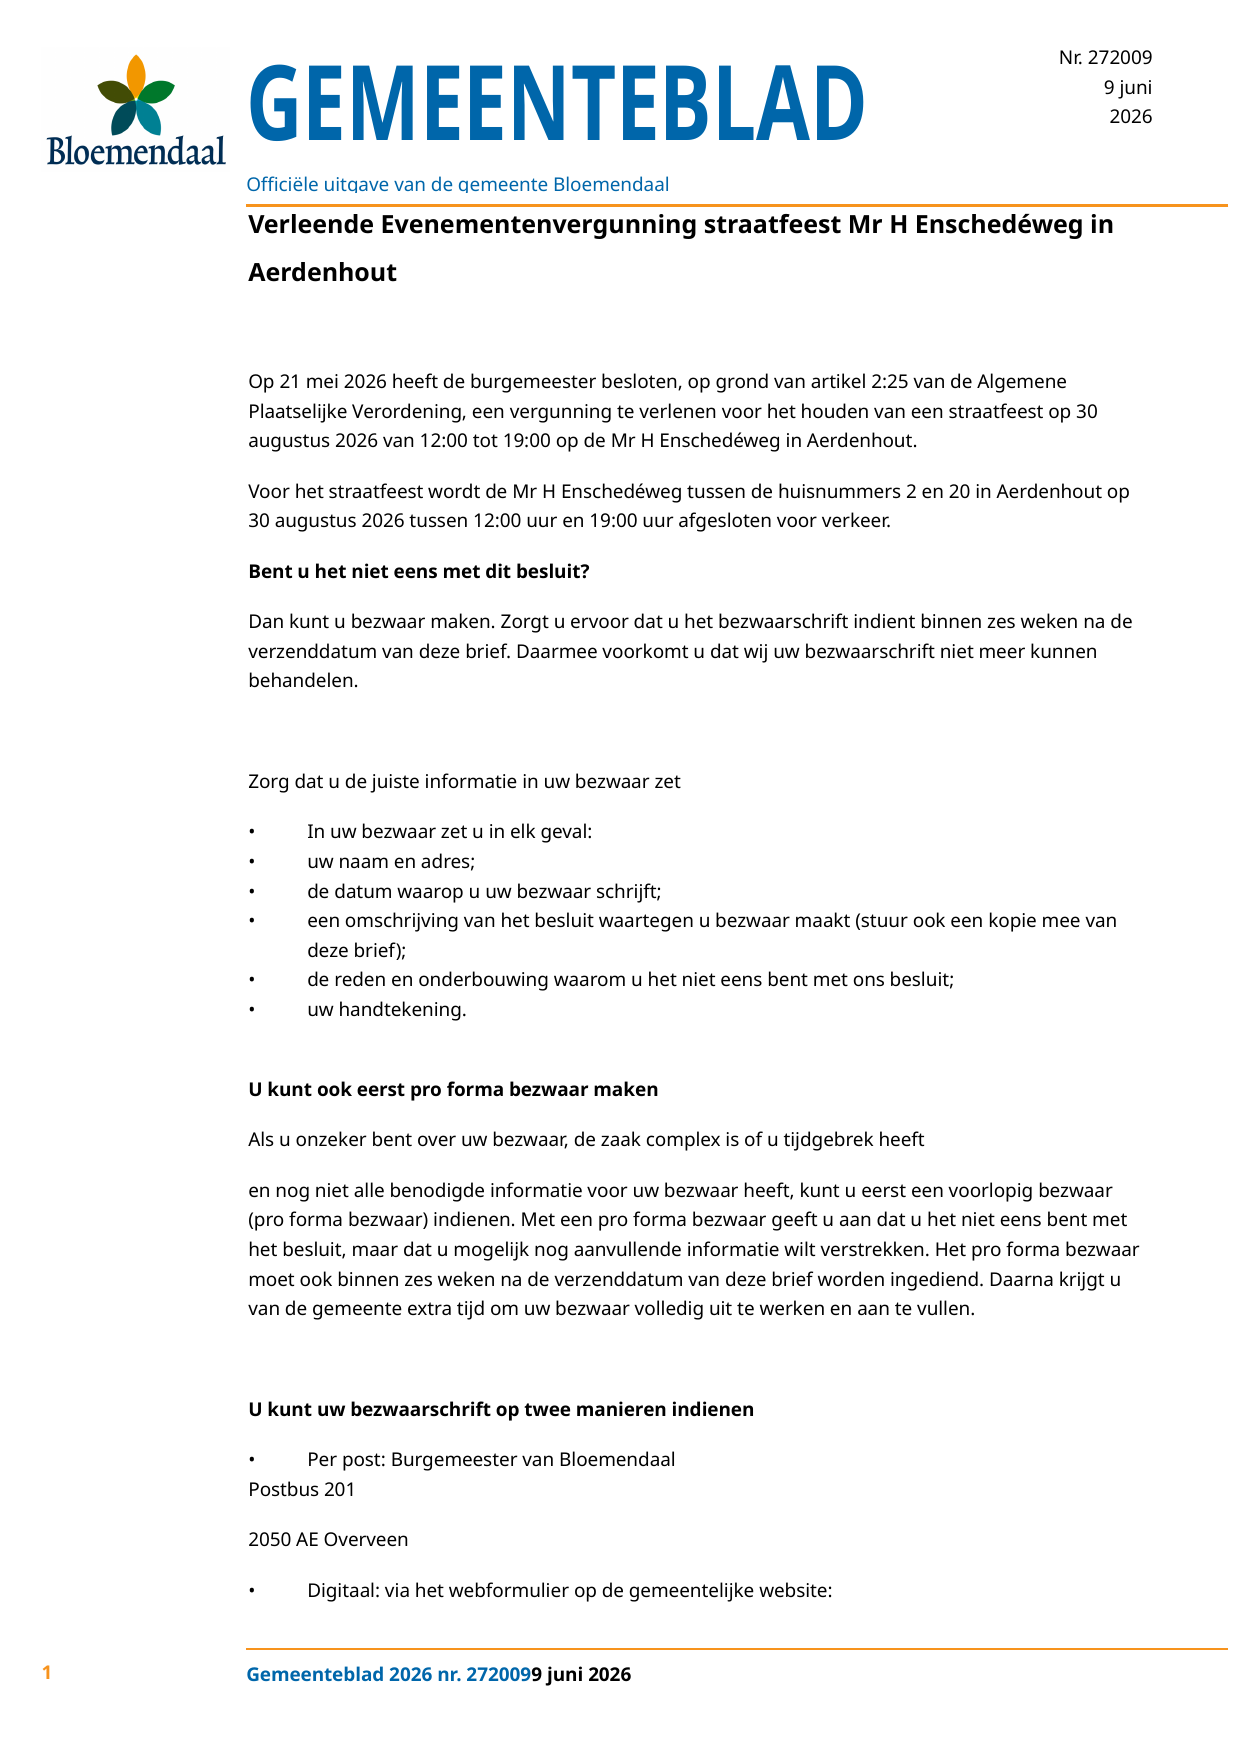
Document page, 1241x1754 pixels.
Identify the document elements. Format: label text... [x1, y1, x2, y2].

text Bent u het niet eens met dit besluit? [248, 558, 1152, 584]
text Zorg dat u de juiste informatie in uw bezwaar zet [248, 768, 1152, 794]
text Verleende Evenementenvergunning straatfeest Mr H Enschedéweg in Aerdenhout [248, 207, 1152, 288]
text 2050 AE Overveen [248, 1527, 1152, 1552]
list In uw bezwaar zet u in elk geval: [248, 819, 1152, 844]
picture [41, 47, 231, 172]
list uw handtekening. [248, 996, 1152, 1022]
list Per post: Burgemeester van Bloemendaal [248, 1447, 1152, 1472]
text Als u onzeker bent over uw bezwaar, de zaak complex is of u tijdgebrek heeft [248, 1127, 1152, 1152]
text Op 21 mei 2026 heeft de burgemeester besloten, op grond van artikel 2:25 van de Algemene Plaatselijke Verordening, een vergunning te verlenen voor het houden van een straatfeest op 30 augustus 2026 van 12:00 tot 19:00 op de Mr H Enschedéweg in Aerdenhout. [248, 368, 1152, 453]
text U kunt ook eerst pro forma bezwaar maken [248, 1076, 1152, 1102]
text U kunt uw bezwaarschrift op twee manieren indienen [248, 1396, 1152, 1422]
text Voor het straatfeest wordt de Mr H Enschedéweg tussen de huisnummers 2 en 20 in Aerdenhout op 30 augustus 2026 tussen 12:00 uur en 19:00 uur afgesloten voor verkeer. [248, 478, 1152, 533]
text en nog niet alle benodigde informatie voor uw bezwaar heeft, kunt u eerst een voorlopig bezwaar (pro forma bezwaar) indienen. Met een pro forma bezwaar geeft u aan dat u het niet eens bent met het besluit, maar dat u mogelijk nog aanvullende informatie wilt verstrekken. Het pro forma bezwaar moet ook binnen zes weken na de verzenddatum van deze brief worden ingediend. Daarna krijgt u van de gemeente extra tijd om uw bezwaar volledig uit te werken en aan te vullen. [248, 1177, 1152, 1321]
list een omschrijving van het besluit waartegen u bezwaar maakt (stuur ook een kopie mee van deze brief); [248, 907, 1152, 963]
list Digitaal: via het webformulier op de gemeentelijke website: [248, 1577, 1152, 1603]
list uw naam en adres; [248, 848, 1152, 874]
list de reden en onderbouwing waarom u het niet eens bent met ons besluit; [248, 967, 1152, 992]
text Postbus 201 [248, 1476, 1152, 1502]
list de datum waarop u uw bezwaar schrijft; [248, 878, 1152, 904]
text Dan kunt u bezwaar maken. Zorgt u ervoor dat u het bezwaarschrift indient binnen zes weken na de verzenddatum van deze brief. Daarmee voorkomt u dat wij uw bezwaarschrift niet meer kunnen behandelen. [248, 608, 1152, 693]
